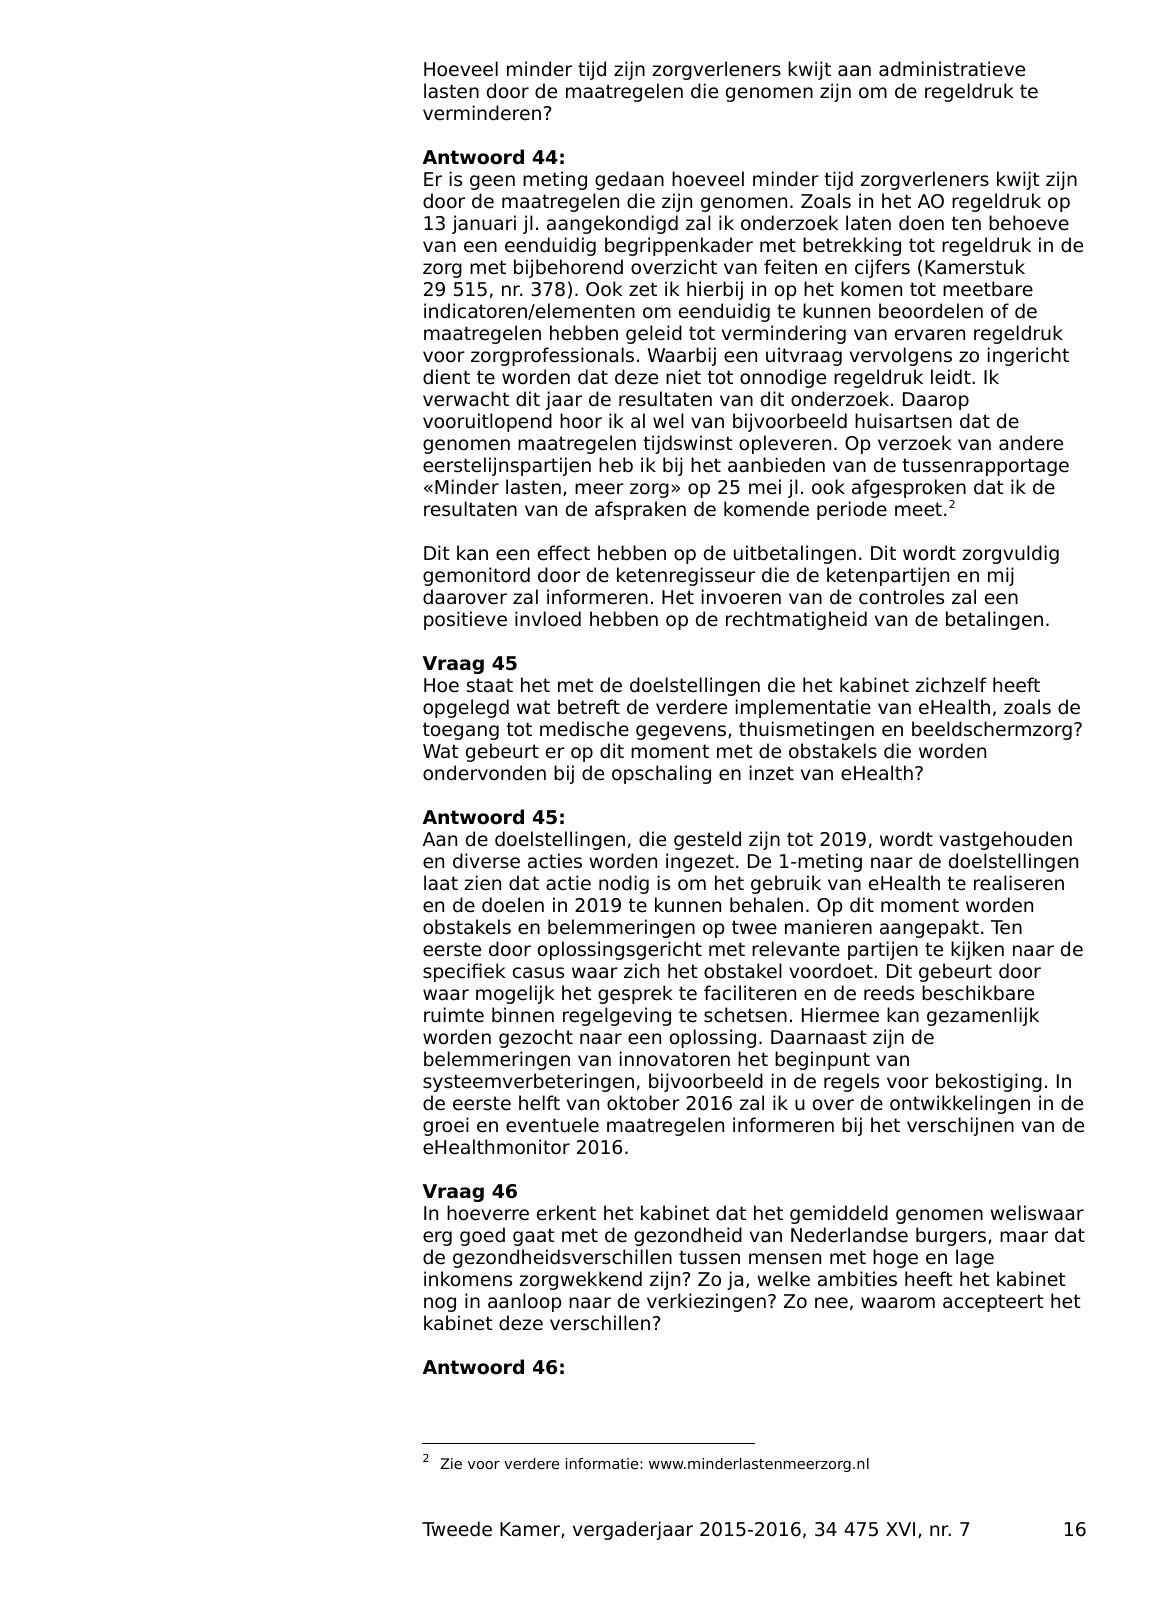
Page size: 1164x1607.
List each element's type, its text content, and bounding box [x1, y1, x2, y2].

text Vraag 45 [422, 653, 1087, 675]
text Zie voor verdere informatie: www.minderlastenmeerzorg.nl [422, 1452, 1087, 1474]
text Antwoord 46: [422, 1357, 1087, 1379]
text Hoeveel minder tijd zijn zorgverleners kwijt aan administratieve lasten door de maatregelen die genomen zijn om de regeldruk te verminderen? [422, 59, 1087, 125]
text Antwoord 44: [422, 147, 1087, 169]
text Dit kan een effect hebben op de uitbetalingen. Dit wordt zorgvuldig gemonitord door de ketenregisseur die de ketenpartijen en mij daarover zal informeren. Het invoeren van de controles zal een positieve invloed hebben op de rechtmatigheid van de betalingen. [422, 543, 1087, 631]
text Aan de doelstellingen, die gesteld zijn tot 2019, wordt vastgehouden en diverse acties worden ingezet. De 1-meting naar de doelstellingen laat zien dat actie nodig is om het gebruik van eHealth te realiseren en de doelen in 2019 te kunnen behalen. Op dit moment worden obstakels en belemmeringen op twee manieren aangepakt. Ten eerste door oplossingsgericht met relevante partijen te kijken naar de specifiek casus waar zich het obstakel voordoet. Dit gebeurt door waar mogelijk het gesprek te faciliteren en de reeds beschikbare ruimte binnen regelgeving te schetsen. Hiermee kan gezamenlijk worden gezocht naar een oplossing. Daarnaast zijn de belemmeringen van innovatoren het beginpunt van systeemverbeteringen, bijvoorbeeld in de regels voor bekostiging. In de eerste helft van oktober 2016 zal ik u over de ontwikkelingen in de groei en eventuele maatregelen informeren bij het verschijnen van de eHealthmonitor 2016. [422, 829, 1087, 1159]
text Hoe staat het met de doelstellingen die het kabinet zichzelf heeft opgelegd wat betreft de verdere implementatie van eHealth, zoals de toegang tot medische gegevens, thuismetingen en beeldschermzorg? Wat gebeurt er op dit moment met de obstakels die worden ondervonden bij de opschaling en inzet van eHealth? [422, 675, 1087, 785]
text In hoeverre erkent het kabinet dat het gemiddeld genomen weliswaar erg goed gaat met de gezondheid van Nederlandse burgers, maar dat de gezondheidsverschillen tussen mensen met hoge en lage inkomens zorgwekkend zijn? Zo ja, welke ambities heeft het kabinet nog in aanloop naar de verkiezingen? Zo nee, waarom accepteert het kabinet deze verschillen? [422, 1203, 1087, 1335]
text Er is geen meting gedaan hoeveel minder tijd zorgverleners kwijt zijn door de maatregelen die zijn genomen. Zoals in het AO regeldruk op 13 januari jl. aangekondigd zal ik onderzoek laten doen ten behoeve van een eenduidig begrippenkader met betrekking tot regeldruk in de zorg met bijbehorend overzicht van feiten en cijfers (Kamerstuk 29 515, nr. 378). Ook zet ik hierbij in op het komen tot meetbare indicatoren/elementen om eenduidig te kunnen beoordelen of de maatregelen hebben geleid tot vermindering van ervaren regeldruk voor zorgprofessionals. Waarbij een uitvraag vervolgens zo ingericht dient te worden dat deze niet tot onnodige regeldruk leidt. Ik verwacht dit jaar de resultaten van dit onderzoek. Daarop vooruitlopend hoor ik al wel van bijvoorbeeld huisartsen dat de genomen maatregelen tijdswinst opleveren. Op verzoek van andere eerstelijnspartijen heb ik bij het aanbieden van de tussenrapportage «Minder lasten, meer zorg» op 25 mei jl. ook afgesproken dat ik de resultaten van de afspraken de komende periode meet. [422, 169, 1087, 521]
text Vraag 46 [422, 1181, 1087, 1203]
text Antwoord 45: [422, 807, 1087, 829]
